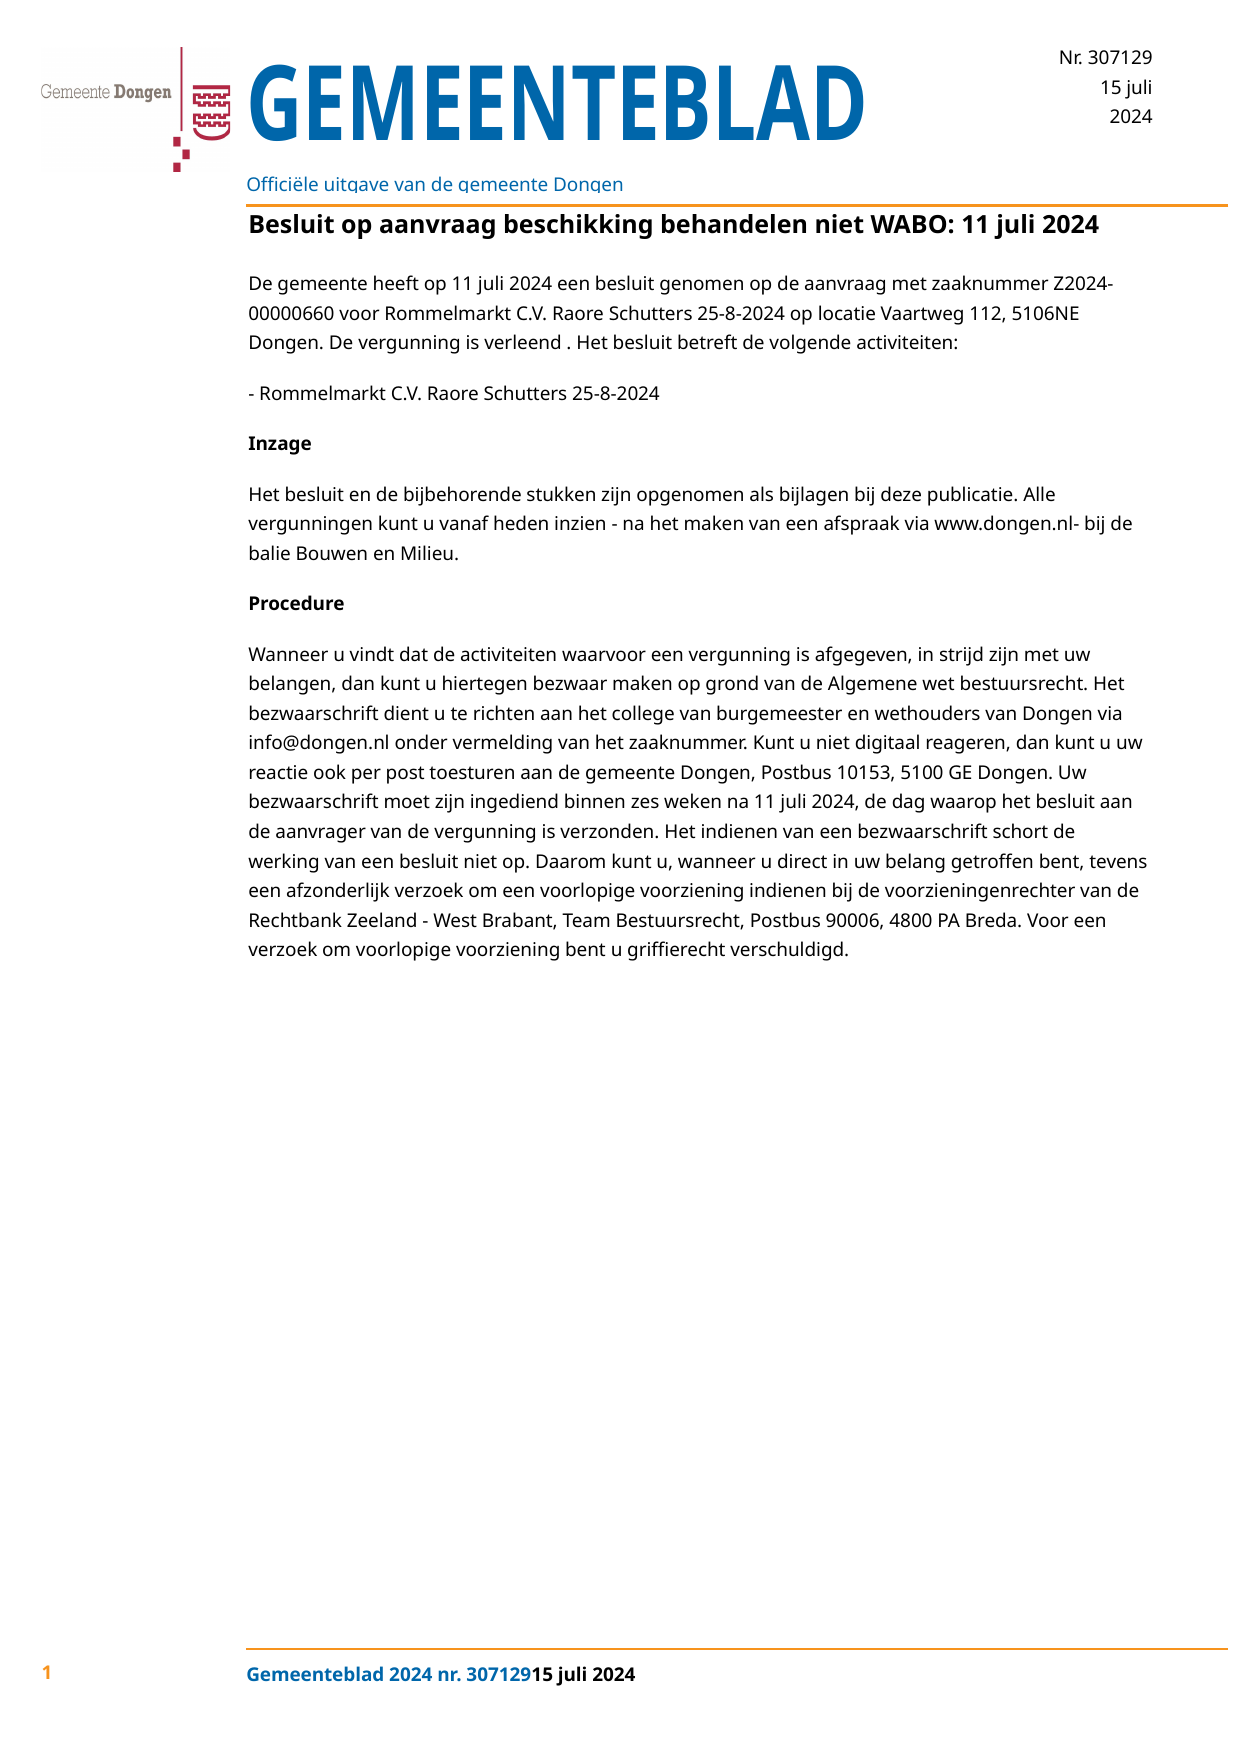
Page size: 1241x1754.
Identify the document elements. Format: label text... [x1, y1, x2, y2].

text Inzage [248, 430, 1152, 456]
text De gemeente heeft op 11 juli 2024 een besluit genomen op de aanvraag met zaaknummer Z2024-00000660 voor Rommelmarkt C.V. Raore Schutters 25-8-2024 op locatie Vaartweg 112, 5106NE Dongen. De vergunning is verleend . Het besluit betreft de volgende activiteiten: [248, 270, 1152, 355]
text Het besluit en de bijbehorende stukken zijn opgenomen als bijlagen bij deze publicatie. Alle vergunningen kunt u vanaf heden inzien - na het maken van een afspraak via www.dongen.nl- bij de balie Bouwen en Milieu. [248, 481, 1152, 566]
text Wanneer u vindt dat de activiteiten waarvoor een vergunning is afgegeven, in strijd zijn met uw belangen, dan kunt u hiertegen bezwaar maken op grond van de Algemene wet bestuursrecht. Het bezwaarschrift dient u te richten aan het college van burgemeester en wethouders van Dongen via info@dongen.nl onder vermelding van het zaaknummer. Kunt u niet digitaal reageren, dan kunt u uw reactie ook per post toesturen aan de gemeente Dongen, Postbus 10153, 5100 GE Dongen. Uw bezwaarschrift moet zijn ingediend binnen zes weken na 11 juli 2024, de dag waarop het besluit aan de aanvrager van de vergunning is verzonden. Het indienen van een bezwaarschrift schort de werking van een besluit niet op. Daarom kunt u, wanneer u direct in uw belang getroffen bent, tevens een afzonderlijk verzoek om een voorlopige voorziening indienen bij de voorzieningenrechter van de Rechtbank Zeeland - West Brabant, Team Bestuursrecht, Postbus 90006, 4800 PA Breda. Voor een verzoek om voorlopige voorziening bent u griffierecht verschuldigd. [248, 641, 1152, 962]
text - Rommelmarkt C.V. Raore Schutters 25-8-2024 [248, 380, 1152, 406]
text Procedure [248, 590, 1152, 616]
text Besluit op aanvraag beschikking behandelen niet WABO: 11 juli 2024 [248, 207, 1152, 241]
picture [41, 47, 231, 172]
